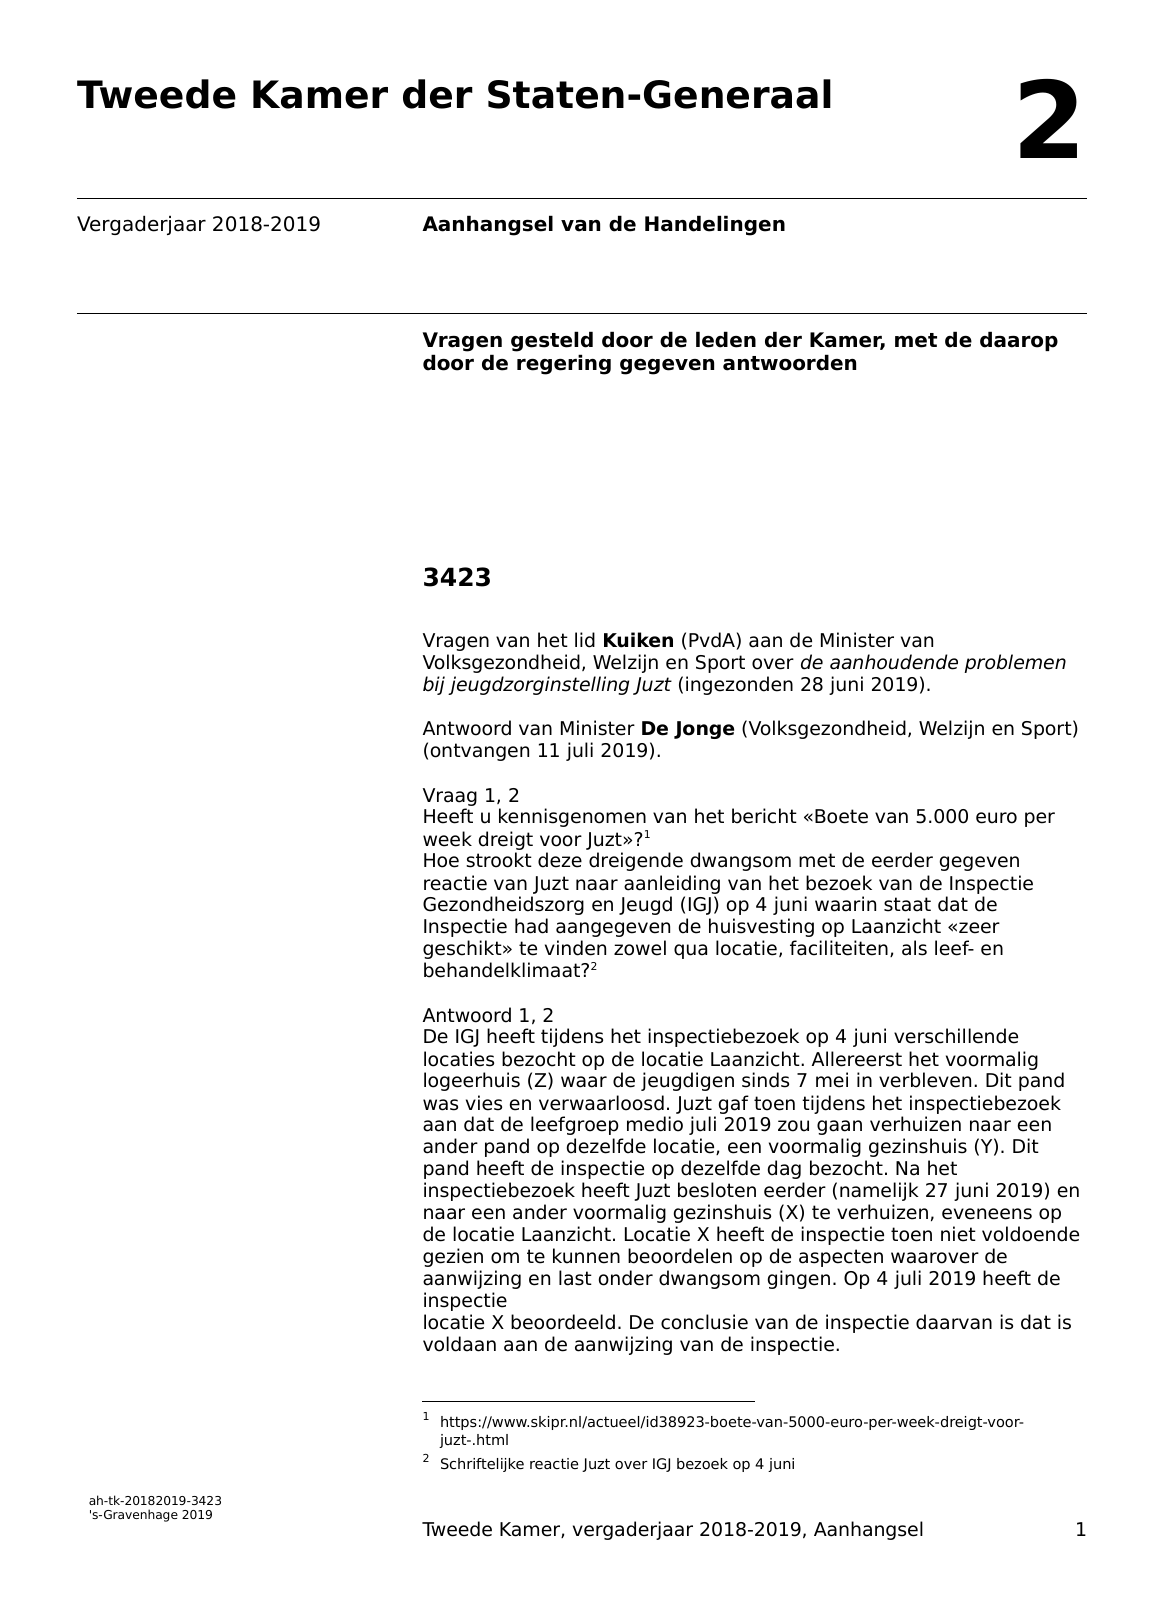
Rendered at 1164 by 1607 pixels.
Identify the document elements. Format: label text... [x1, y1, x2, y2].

text 's-Gravenhage 2019 [88, 1508, 323, 1522]
text Hoe strookt deze dreigende dwangsom met de eerder gegeven reactie van Juzt naar aanleiding van het bezoek van de Inspectie Gezondheidszorg en Jeugd (IGJ) op 4 juni waarin staat dat de Inspectie had aangegeven de huisvesting op Laanzicht «zeer geschikt» te vinden zowel qua locatie, faciliteiten, als leef- en behandelklimaat? [422, 850, 1087, 982]
text https://www.skipr.nl/actueel/id38923-boete-van-5000-euro-per-week-dreigt-voor-juzt-.html [422, 1410, 1087, 1449]
text Heeft u kennisgenomen van het bericht «Boete van 5.000 euro per week dreigt voor Juzt»? [422, 806, 1087, 850]
text locatie X beoordeeld. De conclusie van de inspectie daarvan is dat is voldaan aan de aanwijzing van de inspectie. [422, 1312, 1087, 1356]
text Vragen van het lid Kuiken (PvdA) aan de Minister van Volksgezondheid, Welzijn en Sport over de aanhoudende problemen bij jeugdzorginstelling Juzt (ingezonden 28 juni 2019). [422, 630, 1087, 696]
text De IGJ heeft tijdens het inspectiebezoek op 4 juni verschillende locaties bezocht op de locatie Laanzicht. Allereerst het voormalig logeerhuis (Z) waar de jeugdigen sinds 7 mei in verbleven. Dit pand was vies en verwaarloosd. Juzt gaf toen tijdens het inspectiebezoek aan dat de leefgroep medio juli 2019 zou gaan verhuizen naar een ander pand op dezelfde locatie, een voormalig gezinshuis (Y). Dit pand heeft de inspectie op dezelfde dag bezocht. Na het inspectiebezoek heeft Juzt besloten eerder (namelijk 27 juni 2019) en naar een ander voormalig gezinshuis (X) te verhuizen, eveneens op de locatie Laanzicht. Locatie X heeft de inspectie toen niet voldoende gezien om te kunnen beoordelen op de aspecten waarover de aanwijzing en last onder dwangsom gingen. Op 4 juli 2019 heeft de inspectie [422, 1026, 1087, 1312]
table_cell Vergaderjaar 2018-2019 [77, 199, 422, 313]
text Schriftelijke reactie Juzt over IGJ bezoek op 4 juni [422, 1452, 1087, 1474]
table_cell Aanhangsel van de Handelingen [422, 199, 1087, 313]
text ah-tk-20182019-3423 [88, 1494, 323, 1508]
text Antwoord van Minister De Jonge (Volksgezondheid, Welzijn en Sport) (ontvangen 11 juli 2019). [422, 718, 1087, 762]
table_cell [77, 314, 422, 375]
table_header Tweede Kamer der Staten-Generaal [77, 59, 886, 198]
text Vraag 1, 2 [422, 784, 1087, 806]
text 3423 [422, 563, 1087, 592]
table_header 2 [886, 59, 1087, 198]
text Antwoord 1, 2 [422, 1004, 1087, 1026]
table_cell Vragen gesteld door de leden der Kamer, met de daarop door de regering gegeven antwoorden [422, 314, 1087, 375]
